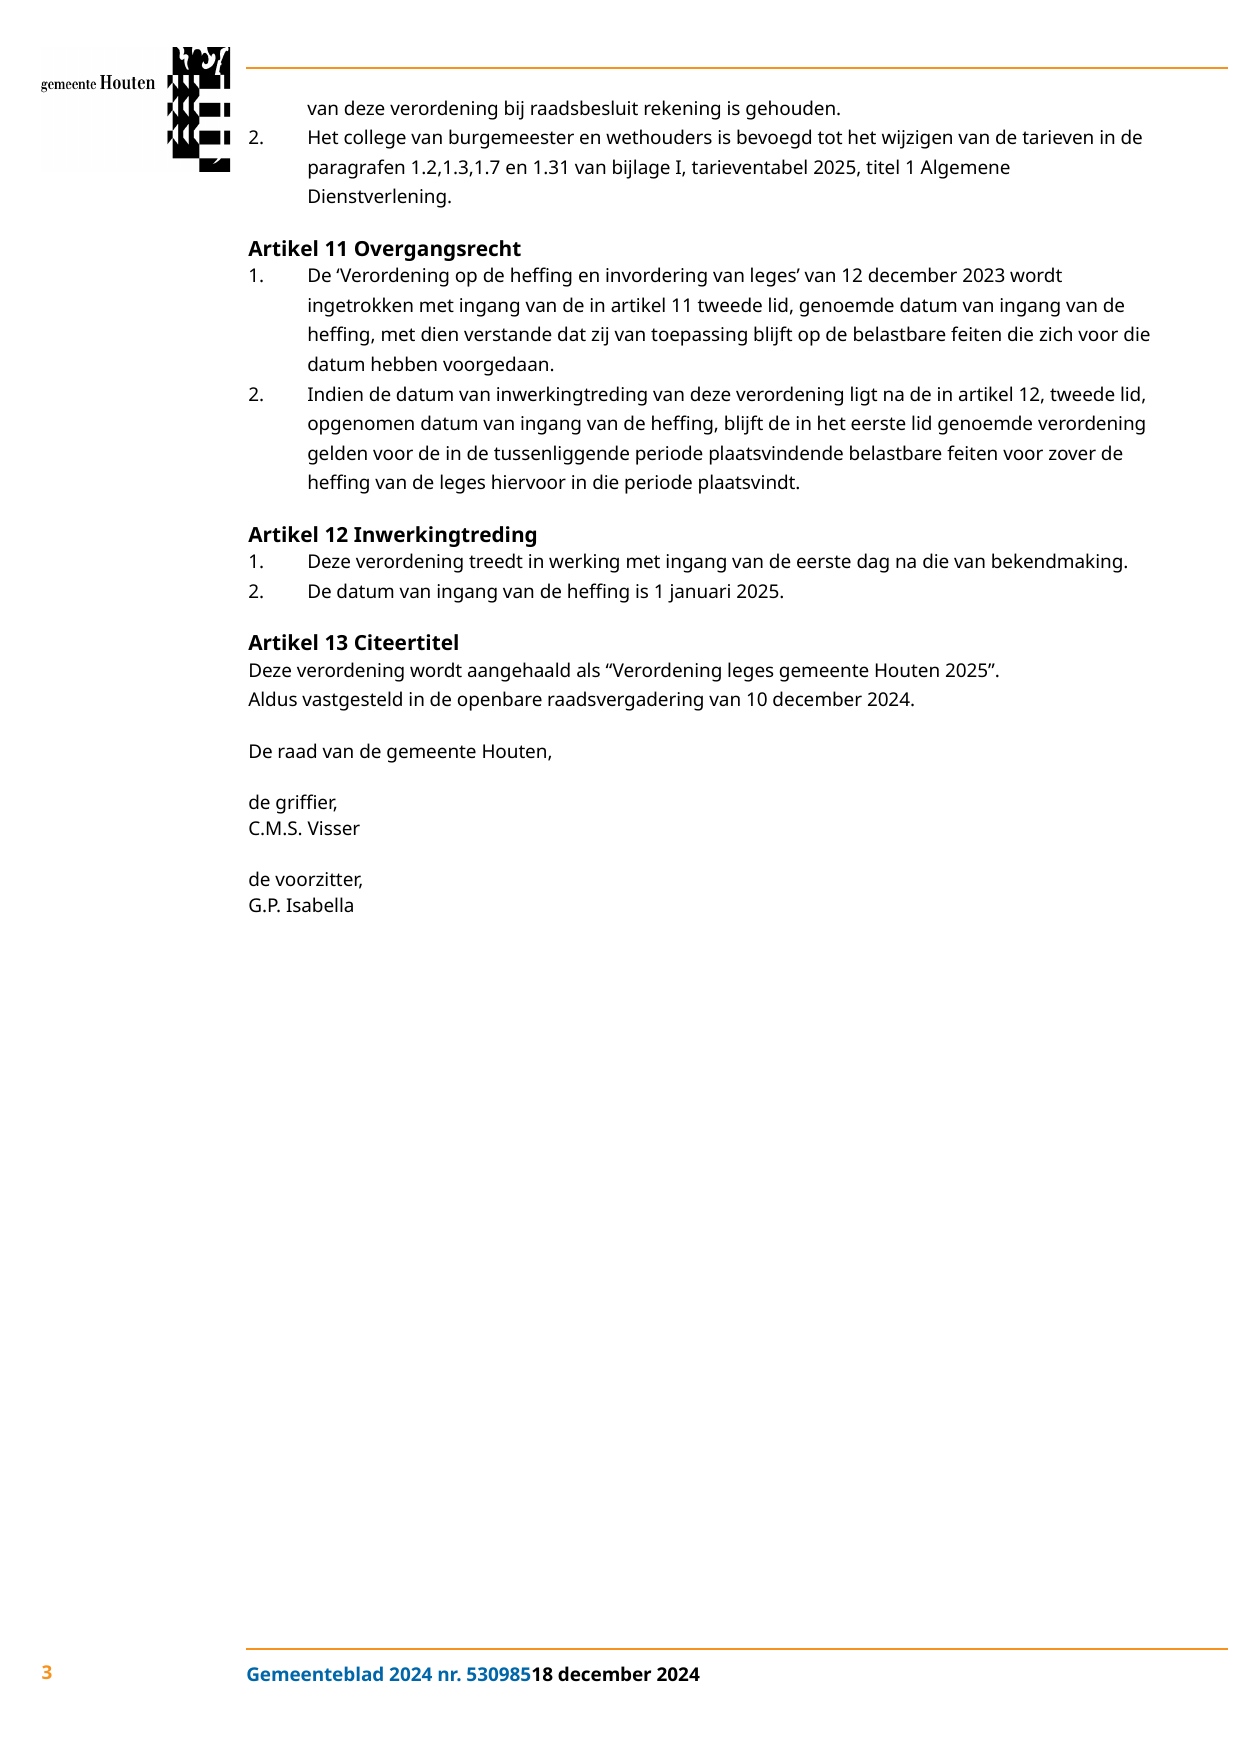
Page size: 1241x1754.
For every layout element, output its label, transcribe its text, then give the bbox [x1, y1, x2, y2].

text de griffier, [248, 789, 1152, 815]
text G.P. Isabella [248, 892, 1152, 918]
text Artikel 11 Overgangsrecht [248, 234, 1152, 262]
list De datum van ingang van de heffing is 1 januari 2025. [248, 578, 1152, 604]
text De raad van de gemeente Houten, [248, 738, 1152, 763]
list Het college van burgemeester en wethouders is bevoegd tot het wijzigen van de tarieven in de paragrafen 1.2,1.3,1.7 en 1.31 van bijlage I, tarieventabel 2025, titel 1 Algemene Dienstverlening. [248, 124, 1152, 209]
list De ‘Verordening op de heffing en invordering van leges’ van 12 december 2023 wordt ingetrokken met ingang van de in artikel 11 tweede lid, genoemde datum van ingang van de heffing, met dien verstande dat zij van toepassing blijft op de belastbare feiten die zich voor die datum hebben voorgedaan. [248, 262, 1152, 377]
picture [41, 47, 231, 172]
list Deze verordening treedt in werking met ingang van de eerste dag na die van bekendmaking. [248, 548, 1152, 574]
text Artikel 12 Inwerkingtreding [248, 520, 1152, 548]
list van deze verordening bij raadsbesluit rekening is gehouden. [248, 95, 1152, 121]
text Deze verordening wordt aangehaald als “Verordening leges gemeente Houten 2025”. [248, 657, 1152, 682]
text de voorzitter, [248, 866, 1152, 892]
text Artikel 13 Citeertitel [248, 628, 1152, 657]
text C.M.S. Visser [248, 815, 1152, 841]
text Aldus vastgesteld in de openbare raadsvergadering van 10 december 2024. [248, 686, 1152, 712]
list Indien de datum van inwerkingtreding van deze verordening ligt na de in artikel 12, tweede lid, opgenomen datum van ingang van de heffing, blijft de in het eerste lid genoemde verordening gelden voor de in de tussenliggende periode plaatsvindende belastbare feiten voor zover de heffing van de leges hiervoor in die periode plaatsvindt. [248, 381, 1152, 495]
